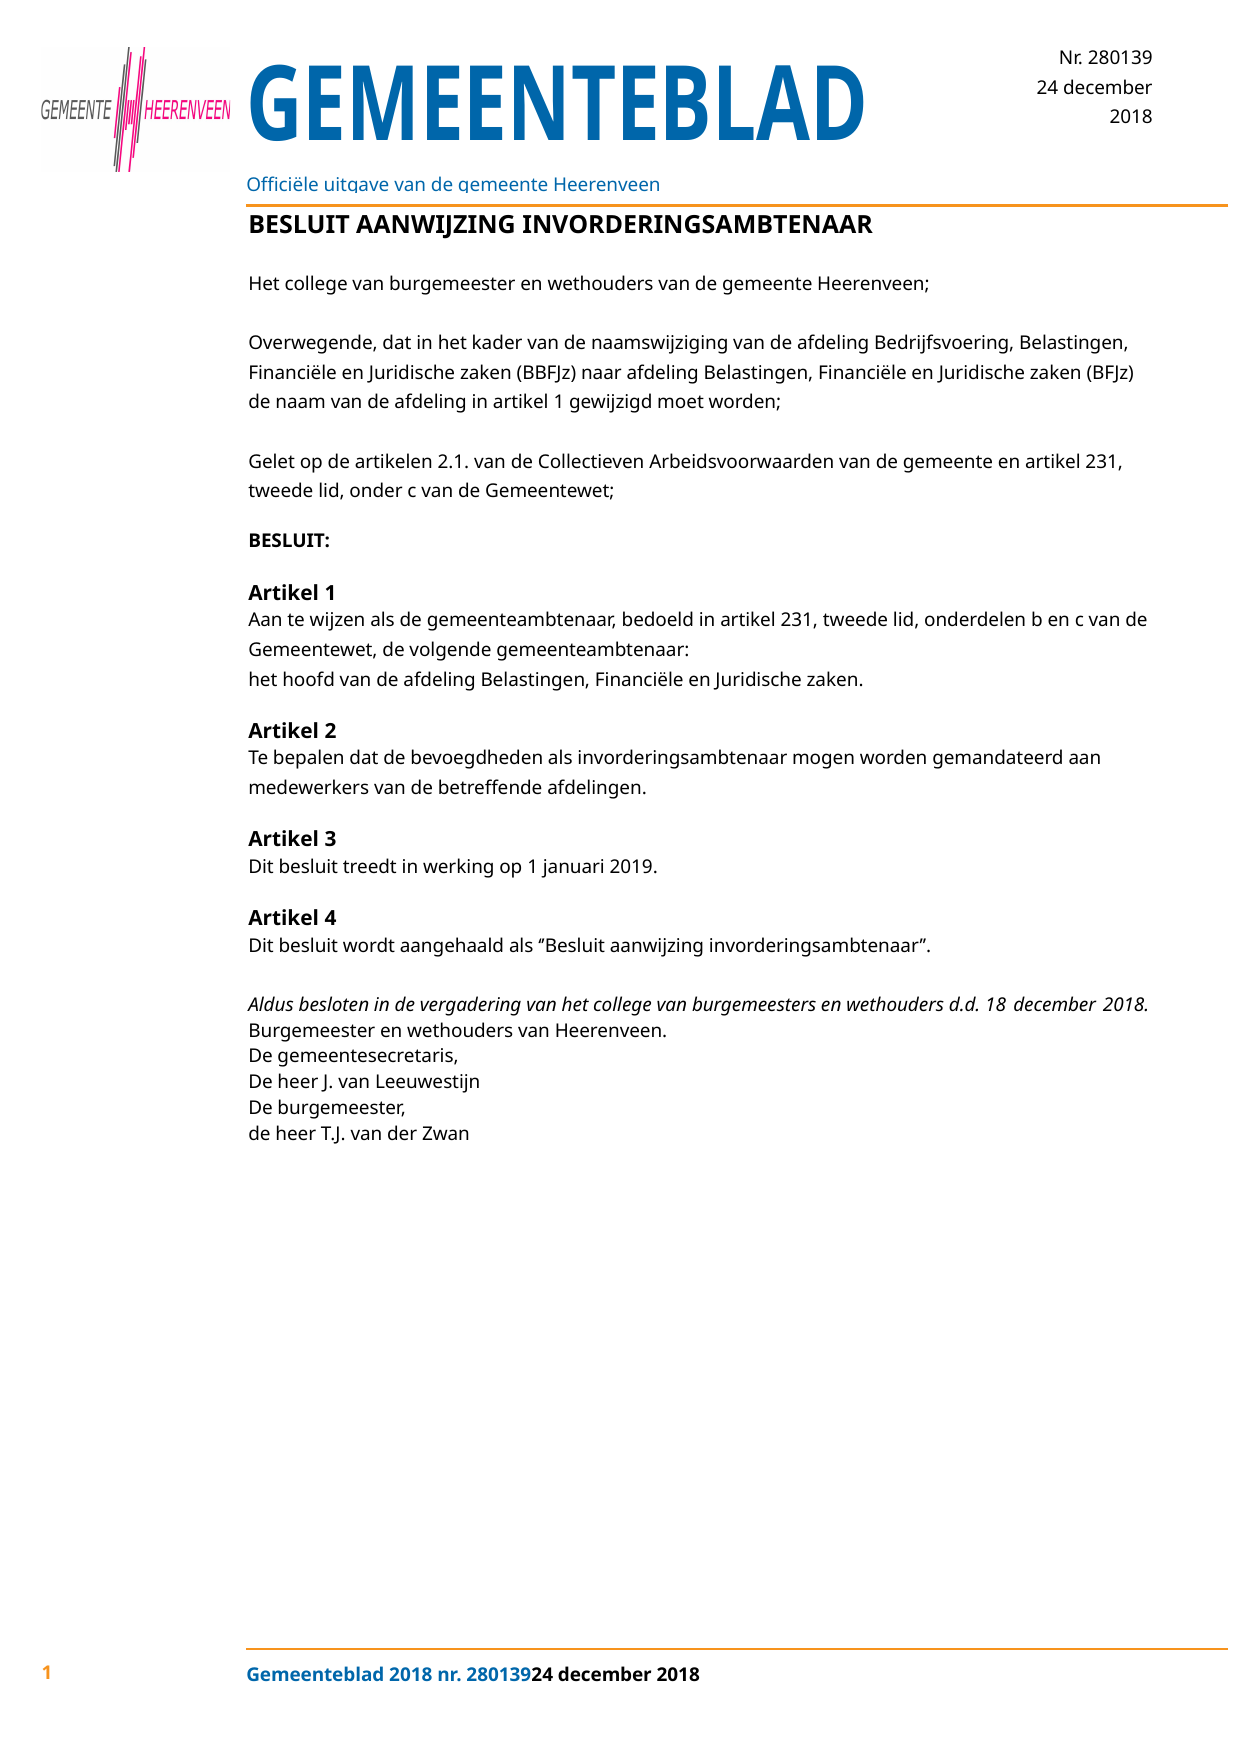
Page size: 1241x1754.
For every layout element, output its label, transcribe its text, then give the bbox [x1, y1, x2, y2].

text Artikel 1 [248, 578, 1152, 607]
text BESLUIT AANWIJZING INVORDERINGSAMBTENAAR [248, 207, 1152, 241]
text Het college van burgemeester en wethouders van de gemeente Heerenveen; [248, 270, 1152, 296]
text de heer T.J. van der Zwan [248, 1120, 1152, 1145]
text Artikel 2 [248, 716, 1152, 744]
text Te bepalen dat de bevoegdheden als invorderingsambtenaar mogen worden gemandateerd aan medewerkers van de betreffende afdelingen. [248, 744, 1152, 800]
text Artikel 4 [248, 903, 1152, 932]
text De gemeentesecretaris, [248, 1042, 1152, 1068]
text Dit besluit wordt aangehaald als ‘’Besluit aanwijzing invorderingsambtenaar’’. [248, 932, 1152, 958]
text Burgemeester en wethouders van Heerenveen. [248, 1017, 1152, 1042]
text Gelet op de artikelen 2.1. van de Collectieven Arbeidsvoorwaarden van de gemeente en artikel 231, tweede lid, onder c van de Gemeentewet; [248, 448, 1152, 503]
text Aldus besloten in de vergadering van het college van burgemeesters en wethouders d.d. 18 december 2018. [248, 991, 1152, 1017]
picture [41, 47, 231, 172]
text De burgemeester, [248, 1094, 1152, 1120]
text Aan te wijzen als de gemeenteambtenaar, bedoeld in artikel 231, tweede lid, onderdelen b en c van de Gemeentewet, de volgende gemeenteambtenaar: [248, 607, 1152, 662]
text De heer J. van Leeuwestijn [248, 1068, 1152, 1094]
text Dit besluit treedt in werking op 1 januari 2019. [248, 853, 1152, 879]
text BESLUIT: [248, 528, 1152, 553]
text Overwegende, dat in het kader van de naamswijziging van de afdeling Bedrijfsvoering, Belastingen, Financiële en Juridische zaken (BBFJz) naar afdeling Belastingen, Financiële en Juridische zaken (BFJz) de naam van de afdeling in artikel 1 gewijzigd moet worden; [248, 329, 1152, 414]
text het hoofd van de afdeling Belastingen, Financiële en Juridische zaken. [248, 666, 1152, 691]
text Artikel 3 [248, 824, 1152, 853]
